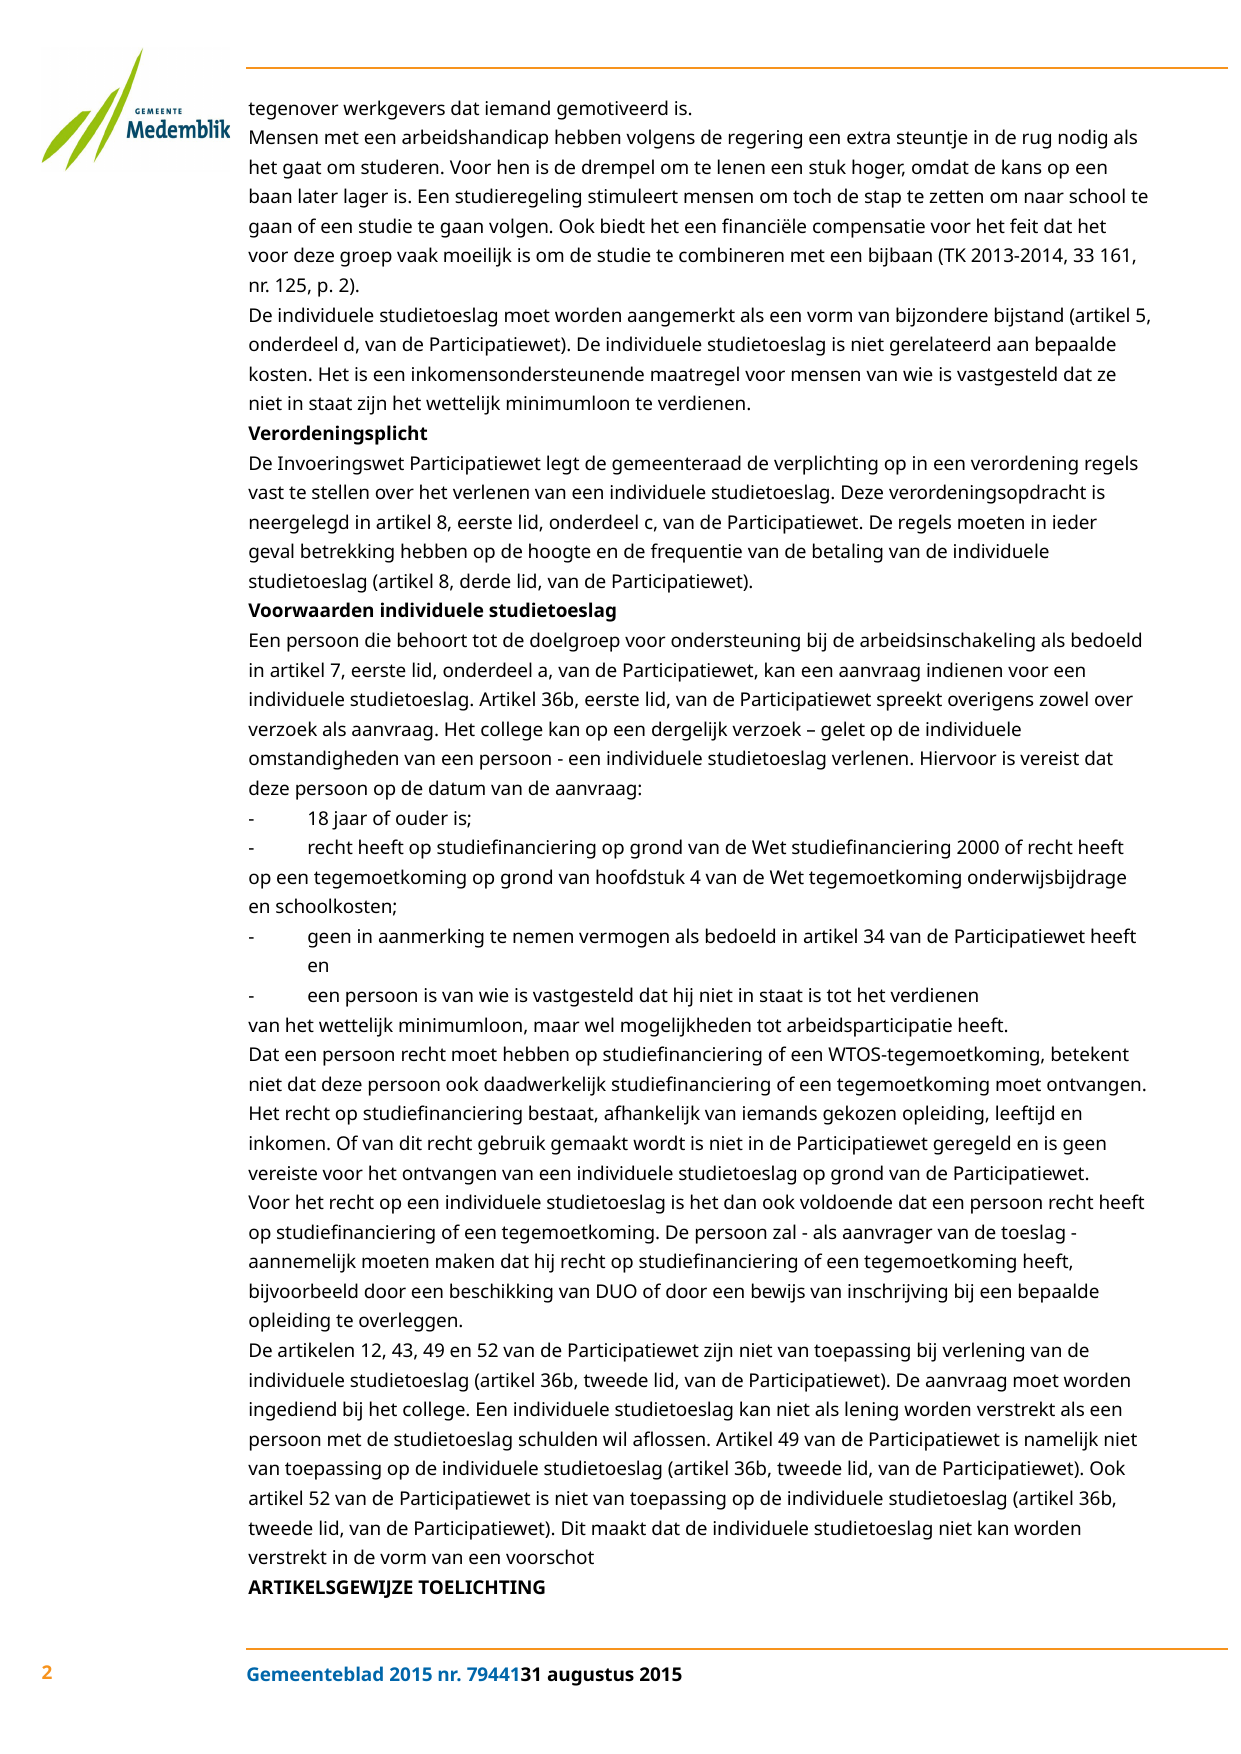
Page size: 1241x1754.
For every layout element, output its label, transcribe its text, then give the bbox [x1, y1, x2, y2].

text en schoolkosten; [248, 893, 1152, 919]
text Het recht op studiefinanciering bestaat, afhankelijk van iemands gekozen opleiding, leeftijd en [248, 1101, 1152, 1126]
text neergelegd in artikel 8, eerste lid, onderdeel c, van de Participatiewet. De regels moeten in ieder [248, 509, 1152, 535]
text in artikel 7, eerste lid, onderdeel a, van de Participatiewet, kan een aanvraag indienen voor een [248, 657, 1152, 683]
text Dat een persoon recht moet hebben op studiefinanciering of een WTOS-tegemoetkoming, betekent [248, 1041, 1152, 1067]
text De individuele studietoeslag moet worden aangemerkt als een vorm van bijzondere bijstand (artikel 5, onderdeel d, van de Participatiewet). De individuele studietoeslag is niet gerelateerd aan bepaalde kosten. Het is een inkomensondersteunende maatregel voor mensen van wie is vastgesteld dat ze niet in staat zijn het wettelijk minimumloon te verdienen. [248, 302, 1152, 416]
picture [41, 47, 231, 172]
list geen in aanmerking te nemen vermogen als bedoeld in artikel 34 van de Participatiewet heeft en [248, 923, 1152, 978]
text op een tegemoetkoming op grond van hoofdstuk 4 van de Wet tegemoetkoming onderwijsbijdrage [248, 864, 1152, 890]
text studietoeslag (artikel 8, derde lid, van de Participatiewet). [248, 568, 1152, 594]
text De artikelen 12, 43, 49 en 52 van de Participatiewet zijn niet van toepassing bij verlening van de [248, 1337, 1152, 1363]
text omstandigheden van een persoon - een individuele studietoeslag verlenen. Hiervoor is vereist dat [248, 746, 1152, 771]
text De Invoeringswet Participatiewet legt de gemeenteraad de verplichting op in een verordening regels [248, 450, 1152, 476]
text deze persoon op de datum van de aanvraag: [248, 775, 1152, 801]
text bijvoorbeeld door een beschikking van DUO of door een bewijs van inschrijving bij een bepaalde [248, 1278, 1152, 1304]
text baan later lager is. Een studieregeling stimuleert mensen om toch de stap te zetten om naar school te gaan of een studie te gaan volgen. Ook biedt het een financiële compensatie voor het feit dat het voor deze groep vaak moeilijk is om de studie te combineren met een bijbaan (TK 2013-2014, 33 161, nr. 125, p. 2). [248, 183, 1152, 298]
text Mensen met een arbeidshandicap hebben volgens de regering een extra steuntje in de rug nodig als [248, 124, 1152, 150]
text niet dat deze persoon ook daadwerkelijk studiefinanciering of een tegemoetkoming moet ontvangen. [248, 1071, 1152, 1097]
text van het wettelijk minimumloon, maar wel mogelijkheden tot arbeidsparticipatie heeft. [248, 1012, 1152, 1038]
text Voorwaarden individuele studietoeslag [248, 598, 1152, 623]
text vast te stellen over het verlenen van een individuele studietoeslag. Deze verordeningsopdracht is [248, 479, 1152, 505]
text vereiste voor het ontvangen van een individuele studietoeslag op grond van de Participatiewet. [248, 1160, 1152, 1186]
text Verordeningsplicht [248, 420, 1152, 446]
text geval betrekking hebben op de hoogte en de frequentie van de betaling van de individuele [248, 538, 1152, 564]
text individuele studietoeslag. Artikel 36b, eerste lid, van de Participatiewet spreekt overigens zowel over verzoek als aanvraag. Het college kan op een dergelijk verzoek – gelet op de individuele [248, 686, 1152, 742]
text ARTIKELSGEWIJZE TOELICHTING [248, 1574, 1152, 1600]
list 18 jaar of ouder is; [248, 805, 1152, 831]
text Voor het recht op een individuele studietoeslag is het dan ook voldoende dat een persoon recht heeft op studiefinanciering of een tegemoetkoming. De persoon zal - als aanvrager van de toeslag -aannemelijk moeten maken dat hij recht op studiefinanciering of een tegemoetkoming heeft, [248, 1189, 1152, 1274]
list recht heeft op studiefinanciering op grond van de Wet studiefinanciering 2000 of recht heeft [248, 834, 1152, 860]
text individuele studietoeslag (artikel 36b, tweede lid, van de Participatiewet). De aanvraag moet worden ingediend bij het college. Een individuele studietoeslag kan niet als lening worden verstrekt als een persoon met de studietoeslag schulden wil aflossen. Artikel 49 van de Participatiewet is namelijk niet van toepassing op de individuele studietoeslag (artikel 36b, tweede lid, van de Participatiewet). Ook artikel 52 van de Participatiewet is niet van toepassing op de individuele studietoeslag (artikel 36b, tweede lid, van de Participatiewet). Dit maakt dat de individuele studietoeslag niet kan worden verstrekt in de vorm van een voorschot [248, 1367, 1152, 1570]
text tegenover werkgevers dat iemand gemotiveerd is. [248, 95, 1152, 121]
text het gaat om studeren. Voor hen is de drempel om te lenen een stuk hoger, omdat de kans op een [248, 154, 1152, 180]
text Een persoon die behoort tot de doelgroep voor ondersteuning bij de arbeidsinschakeling als bedoeld [248, 627, 1152, 653]
list een persoon is van wie is vastgesteld dat hij niet in staat is tot het verdienen [248, 982, 1152, 1008]
text inkomen. Of van dit recht gebruik gemaakt wordt is niet in de Participatiewet geregeld en is geen [248, 1130, 1152, 1156]
text opleiding te overleggen. [248, 1308, 1152, 1333]
